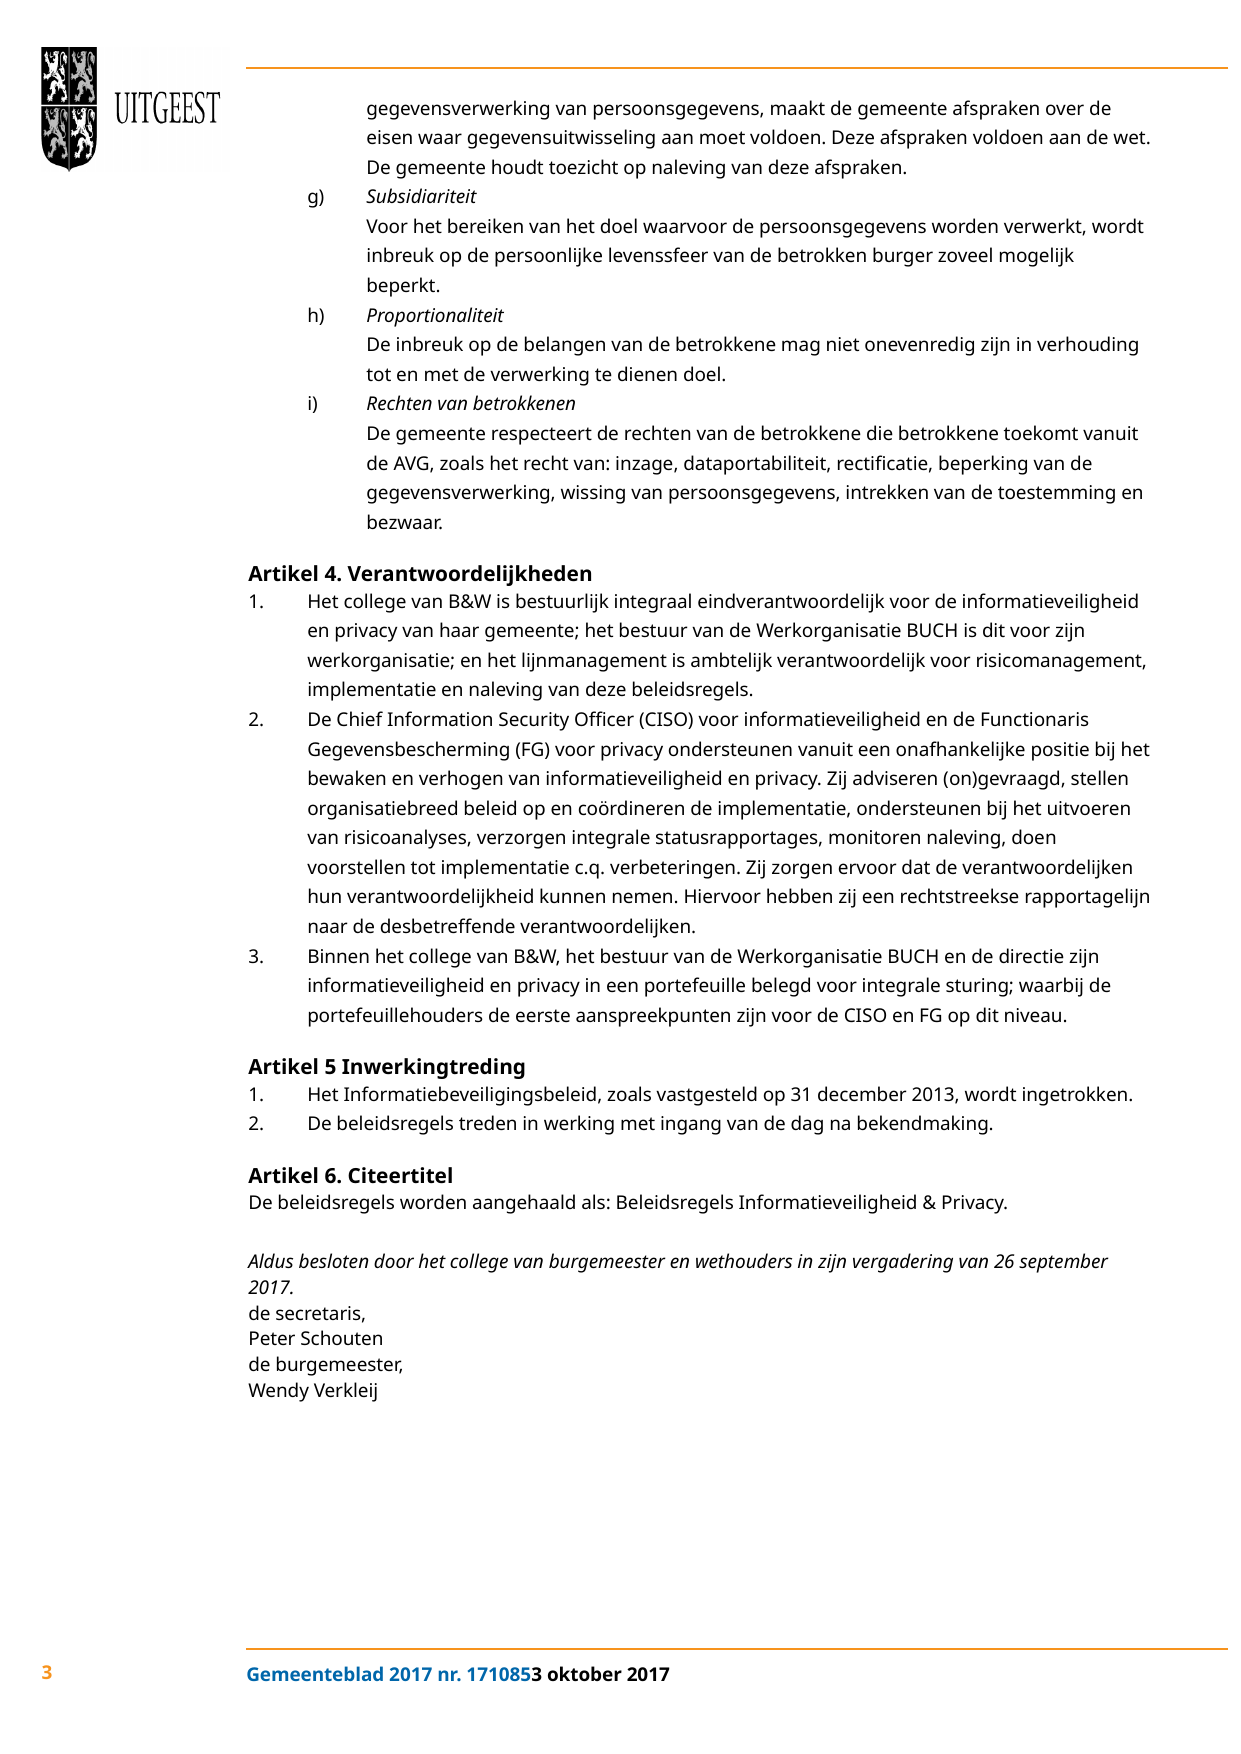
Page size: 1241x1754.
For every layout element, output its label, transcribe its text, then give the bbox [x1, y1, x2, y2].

text Artikel 4. Verantwoordelijkheden [248, 559, 1152, 588]
text Aldus besloten door het college van burgemeester en wethouders in zijn vergadering van 26 september 2017. [248, 1248, 1152, 1300]
text Artikel 5 Inwerkingtreding [248, 1052, 1152, 1081]
text Artikel 6. Citeertitel [248, 1161, 1152, 1189]
list Voor het bereiken van het doel waarvoor de persoonsgegevens worden verwerkt, wordt inbreuk op de persoonlijke levenssfeer van de betrokken burger zoveel mogelijk beperkt. [307, 213, 1152, 298]
list De inbreuk op de belangen van de betrokkene mag niet onevenredig zijn in verhouding tot en met de verwerking te dienen doel. [307, 331, 1152, 387]
list gegevensverwerking van persoonsgegevens, maakt de gemeente afspraken over de eisen waar gegevensuitwisseling aan moet voldoen. Deze afspraken voldoen aan de wet. De gemeente houdt toezicht op naleving van deze afspraken. [307, 95, 1152, 180]
list Rechten van betrokkenen [307, 391, 1152, 416]
text Peter Schouten [248, 1326, 1152, 1351]
list Binnen het college van B&W, het bestuur van de Werkorganisatie BUCH en de directie zijn informatieveiligheid en privacy in een portefeuille belegd voor integrale sturing; waarbij de portefeuillehouders de eerste aanspreekpunten zijn voor de CISO en FG op dit niveau. [248, 943, 1152, 1028]
list Het college van B&W is bestuurlijk integraal eindverantwoordelijk voor de informatieveiligheid en privacy van haar gemeente; het bestuur van de Werkorganisatie BUCH is dit voor zijn werkorganisatie; en het lijnmanagement is ambtelijk verantwoordelijk voor risicomanagement, implementatie en naleving van deze beleidsregels. [248, 588, 1152, 702]
list Proportionaliteit [307, 302, 1152, 328]
list De beleidsregels treden in werking met ingang van de dag na bekendmaking. [248, 1110, 1152, 1136]
list Het Informatiebeveiligingsbeleid, zoals vastgesteld op 31 december 2013, wordt ingetrokken. [248, 1081, 1152, 1107]
list Subsidiariteit [307, 183, 1152, 209]
list De Chief Information Security Officer (CISO) voor informatieveiligheid en de Functionaris Gegevensbescherming (FG) voor privacy ondersteunen vanuit een onafhankelijke positie bij het bewaken en verhogen van informatieveiligheid en privacy. Zij adviseren (on)gevraagd, stellen organisatiebreed beleid op en coördineren de implementatie, ondersteunen bij het uitvoeren van risicoanalyses, verzorgen integrale statusrapportages, monitoren naleving, doen voorstellen tot implementatie c.q. verbeteringen. Zij zorgen ervoor dat de verantwoordelijken hun verantwoordelijkheid kunnen nemen. Hiervoor hebben zij een rechtstreekse rapportagelijn naar de desbetreffende verantwoordelijken. [248, 706, 1152, 939]
text de secretaris, [248, 1300, 1152, 1326]
text Wendy Verkleij [248, 1377, 1152, 1403]
text De beleidsregels worden aangehaald als: Beleidsregels Informatieveiligheid & Privacy. [248, 1189, 1152, 1215]
picture [41, 47, 231, 172]
list De gemeente respecteert de rechten van de betrokkene die betrokkene toekomt vanuit de AVG, zoals het recht van: inzage, dataportabiliteit, rectificatie, beperking van de gegevensverwerking, wissing van persoonsgegevens, intrekken van de toestemming en bezwaar. [307, 420, 1152, 535]
text de burgemeester, [248, 1351, 1152, 1377]
